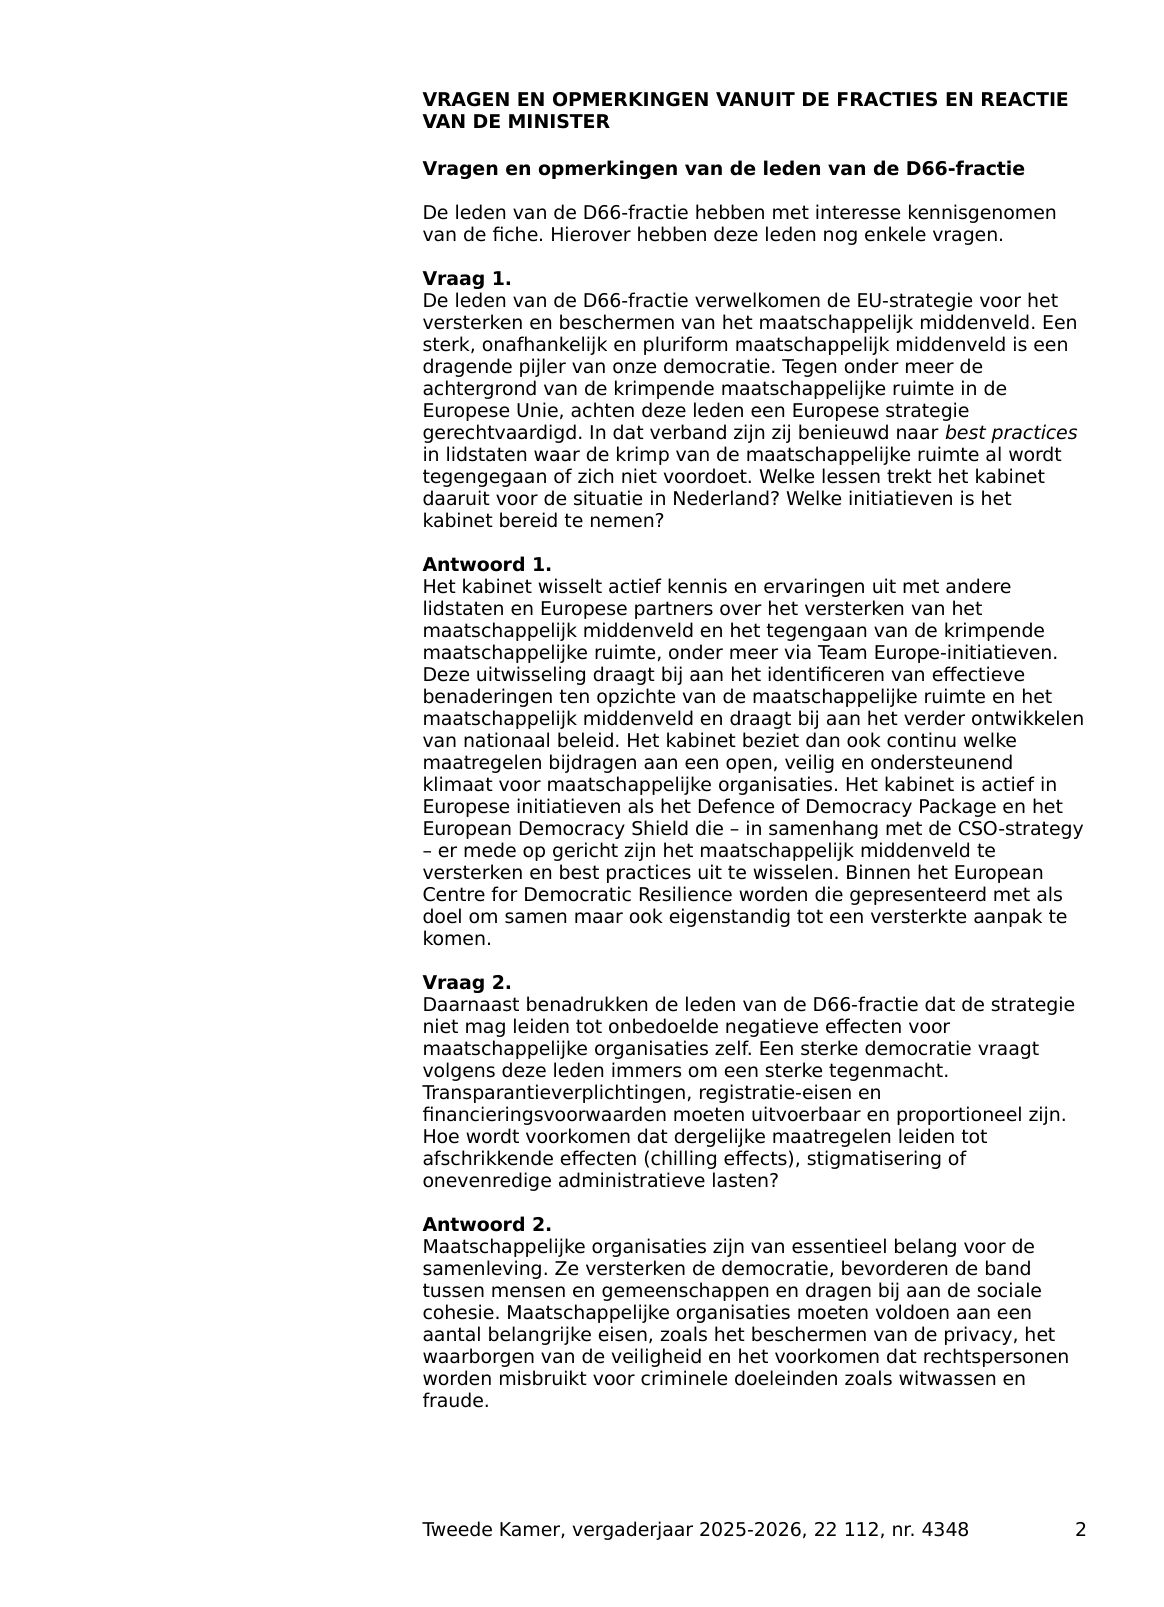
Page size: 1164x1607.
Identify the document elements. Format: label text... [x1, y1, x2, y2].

subtitle VRAGEN EN OPMERKINGEN VANUIT DE FRACTIES EN REACTIE VAN DE MINISTER [422, 89, 1087, 133]
text Maatschappelijke organisaties zijn van essentieel belang voor de samenleving. Ze versterken de democratie, bevorderen de band tussen mensen en gemeenschappen en dragen bij aan de sociale cohesie. Maatschappelijke organisaties moeten voldoen aan een aantal belangrijke eisen, zoals het beschermen van de privacy, het waarborgen van de veiligheid en het voorkomen dat rechtspersonen worden misbruikt voor criminele doeleinden zoals witwassen en fraude. [422, 1236, 1087, 1412]
text De leden van de D66-fractie verwelkomen de EU-strategie voor het versterken en beschermen van het maatschappelijk middenveld. Een sterk, onafhankelijk en pluriform maatschappelijk middenveld is een dragende pijler van onze democratie. Tegen onder meer de achtergrond van de krimpende maatschappelijke ruimte in de Europese Unie, achten deze leden een Europese strategie gerechtvaardigd. In dat verband zijn zij benieuwd naar best practices in lidstaten waar de krimp van de maatschappelijke ruimte al wordt tegengegaan of zich niet voordoet. Welke lessen trekt het kabinet daaruit voor de situatie in Nederland? Welke initiatieven is het kabinet bereid te nemen? [422, 290, 1087, 532]
text Vraag 2. [422, 972, 1087, 994]
text Antwoord 2. [422, 1214, 1087, 1236]
text Het kabinet wisselt actief kennis en ervaringen uit met andere lidstaten en Europese partners over het versterken van het maatschappelijk middenveld en het tegengaan van de krimpende maatschappelijke ruimte, onder meer via Team Europe-initiatieven. Deze uitwisseling draagt bij aan het identificeren van effectieve benaderingen ten opzichte van de maatschappelijke ruimte en het maatschappelijk middenveld en draagt bij aan het verder ontwikkelen van nationaal beleid. Het kabinet beziet dan ook continu welke maatregelen bijdragen aan een open, veilig en ondersteunend klimaat voor maatschappelijke organisaties. Het kabinet is actief in Europese initiatieven als het Defence of Democracy Package en het European Democracy Shield die – in samenhang met de CSO-strategy – er mede op gericht zijn het maatschappelijk middenveld te versterken en best practices uit te wisselen. Binnen het European Centre for Democratic Resilience worden die gepresenteerd met als doel om samen maar ook eigenstandig tot een versterkte aanpak te komen. [422, 576, 1087, 950]
text De leden van de D66-fractie hebben met interesse kennisgenomen van de fiche. Hierover hebben deze leden nog enkele vragen. [422, 202, 1087, 246]
text Antwoord 1. [422, 554, 1087, 576]
text Daarnaast benadrukken de leden van de D66-fractie dat de strategie niet mag leiden tot onbedoelde negatieve effecten voor maatschappelijke organisaties zelf. Een sterke democratie vraagt volgens deze leden immers om een sterke tegenmacht. Transparantieverplichtingen, registratie-eisen en financieringsvoorwaarden moeten uitvoerbaar en proportioneel zijn. Hoe wordt voorkomen dat dergelijke maatregelen leiden tot afschrikkende effecten (chilling effects), stigmatisering of onevenredige administratieve lasten? [422, 994, 1087, 1192]
text Vraag 1. [422, 268, 1087, 290]
subtitle Vragen en opmerkingen van de leden van de D66-fractie [422, 158, 1087, 180]
